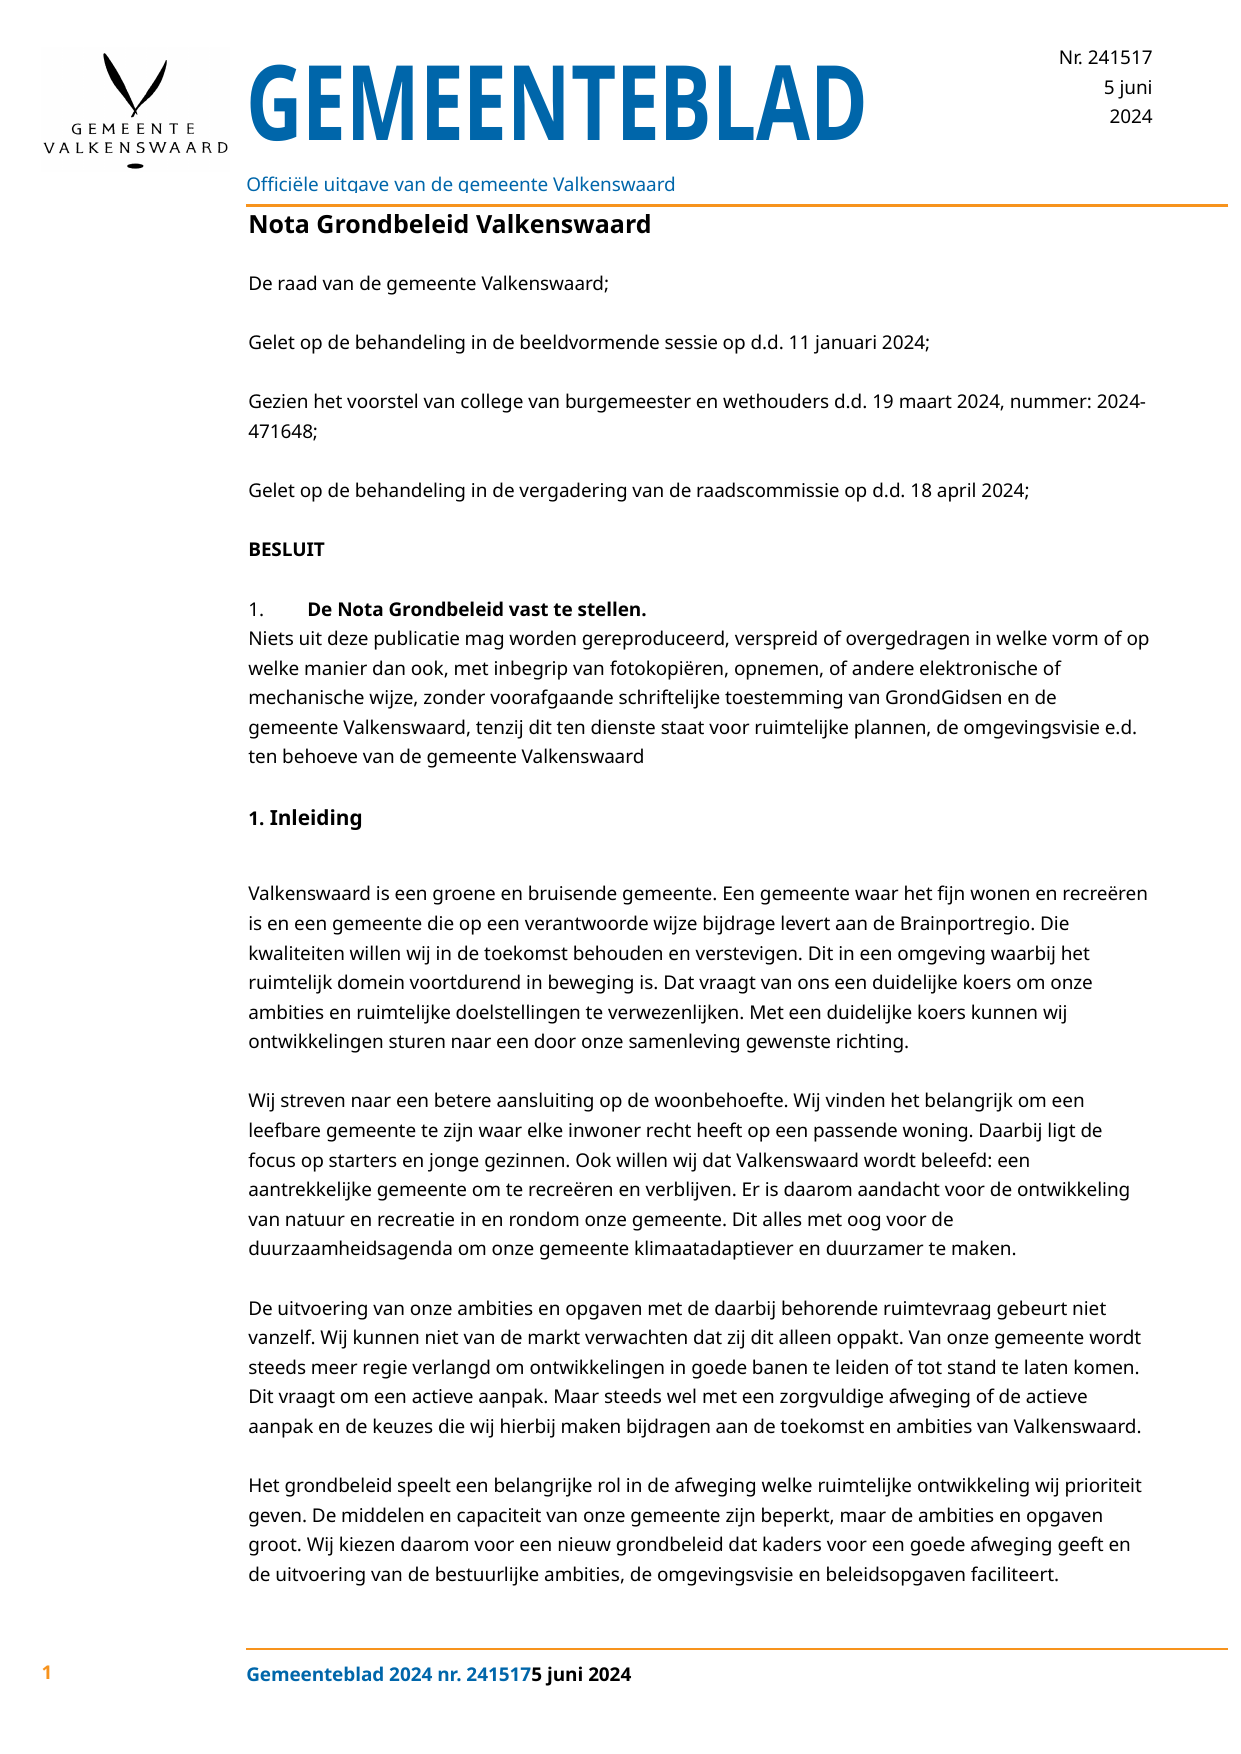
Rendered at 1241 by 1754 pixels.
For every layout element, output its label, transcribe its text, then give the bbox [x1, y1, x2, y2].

text BESLUIT [248, 537, 1152, 562]
text De raad van de gemeente Valkenswaard; [248, 270, 1152, 296]
text 1. Inleiding [248, 803, 1152, 831]
text Gezien het voorstel van college van burgemeester en wethouders d.d. 19 maart 2024, nummer: 2024-471648; [248, 389, 1152, 444]
list De Nota Grondbeleid vast te stellen. [248, 596, 1152, 621]
text Het grondbeleid speelt een belangrijke rol in de afweging welke ruimtelijke ontwikkeling wij prioriteit geven. De middelen en capaciteit van onze gemeente zijn beperkt, maar de ambities en opgaven groot. Wij kiezen daarom voor een nieuw grondbeleid dat kaders voor een goede afweging geeft en de uitvoering van de bestuurlijke ambities, de omgevingsvisie en beleidsopgaven faciliteert. [248, 1472, 1152, 1587]
text De uitvoering van onze ambities en opgaven met de daarbij behorende ruimtevraag gebeurt niet vanzelf. Wij kunnen niet van de markt verwachten dat zij dit alleen oppakt. Van onze gemeente wordt steeds meer regie verlangd om ontwikkelingen in goede banen te leiden of tot stand te laten komen. Dit vraagt om een actieve aanpak. Maar steeds wel met een zorgvuldige afweging of de actieve aanpak en de keuzes die wij hierbij maken bijdragen aan de toekomst en ambities van Valkenswaard. [248, 1295, 1152, 1439]
picture [41, 47, 231, 172]
text Nota Grondbeleid Valkenswaard [248, 207, 1152, 241]
text Wij streven naar een betere aansluiting op de woonbehoefte. Wij vinden het belangrijk om een leefbare gemeente te zijn waar elke inwoner recht heeft op een passende woning. Daarbij ligt de focus op starters en jonge gezinnen. Ook willen wij dat Valkenswaard wordt beleefd: een aantrekkelijke gemeente om te recreëren en verblijven. Er is daarom aandacht voor de ontwikkeling van natuur en recreatie in en rondom onze gemeente. Dit alles met oog voor de duurzaamheidsagenda om onze gemeente klimaatadaptiever en duurzamer te maken. [248, 1088, 1152, 1261]
text Gelet op de behandeling in de beeldvormende sessie op d.d. 11 januari 2024; [248, 329, 1152, 355]
text Niets uit deze publicatie mag worden gereproduceerd, verspreid of overgedragen in welke vorm of op welke manier dan ook, met inbegrip van fotokopiëren, opnemen, of andere elektronische of mechanische wijze, zonder voorafgaande schriftelijke toestemming van GrondGidsen en de gemeente Valkenswaard, tenzij dit ten dienste staat voor ruimtelijke plannen, de omgevingsvisie e.d. ten behoeve van de gemeente Valkenswaard [248, 625, 1152, 769]
text Gelet op de behandeling in de vergadering van de raadscommissie op d.d. 18 april 2024; [248, 477, 1152, 503]
text Valkenswaard is een groene en bruisende gemeente. Een gemeente waar het fijn wonen en recreëren is en een gemeente die op een verantwoorde wijze bijdrage levert aan de Brainportregio. Die kwaliteiten willen wij in de toekomst behouden en verstevigen. Dit in een omgeving waarbij het ruimtelijk domein voortdurend in beweging is. Dat vraagt van ons een duidelijke koers om onze ambities en ruimtelijke doelstellingen te verwezenlijken. Met een duidelijke koers kunnen wij ontwikkelingen sturen naar een door onze samenleving gewenste richting. [248, 881, 1152, 1054]
